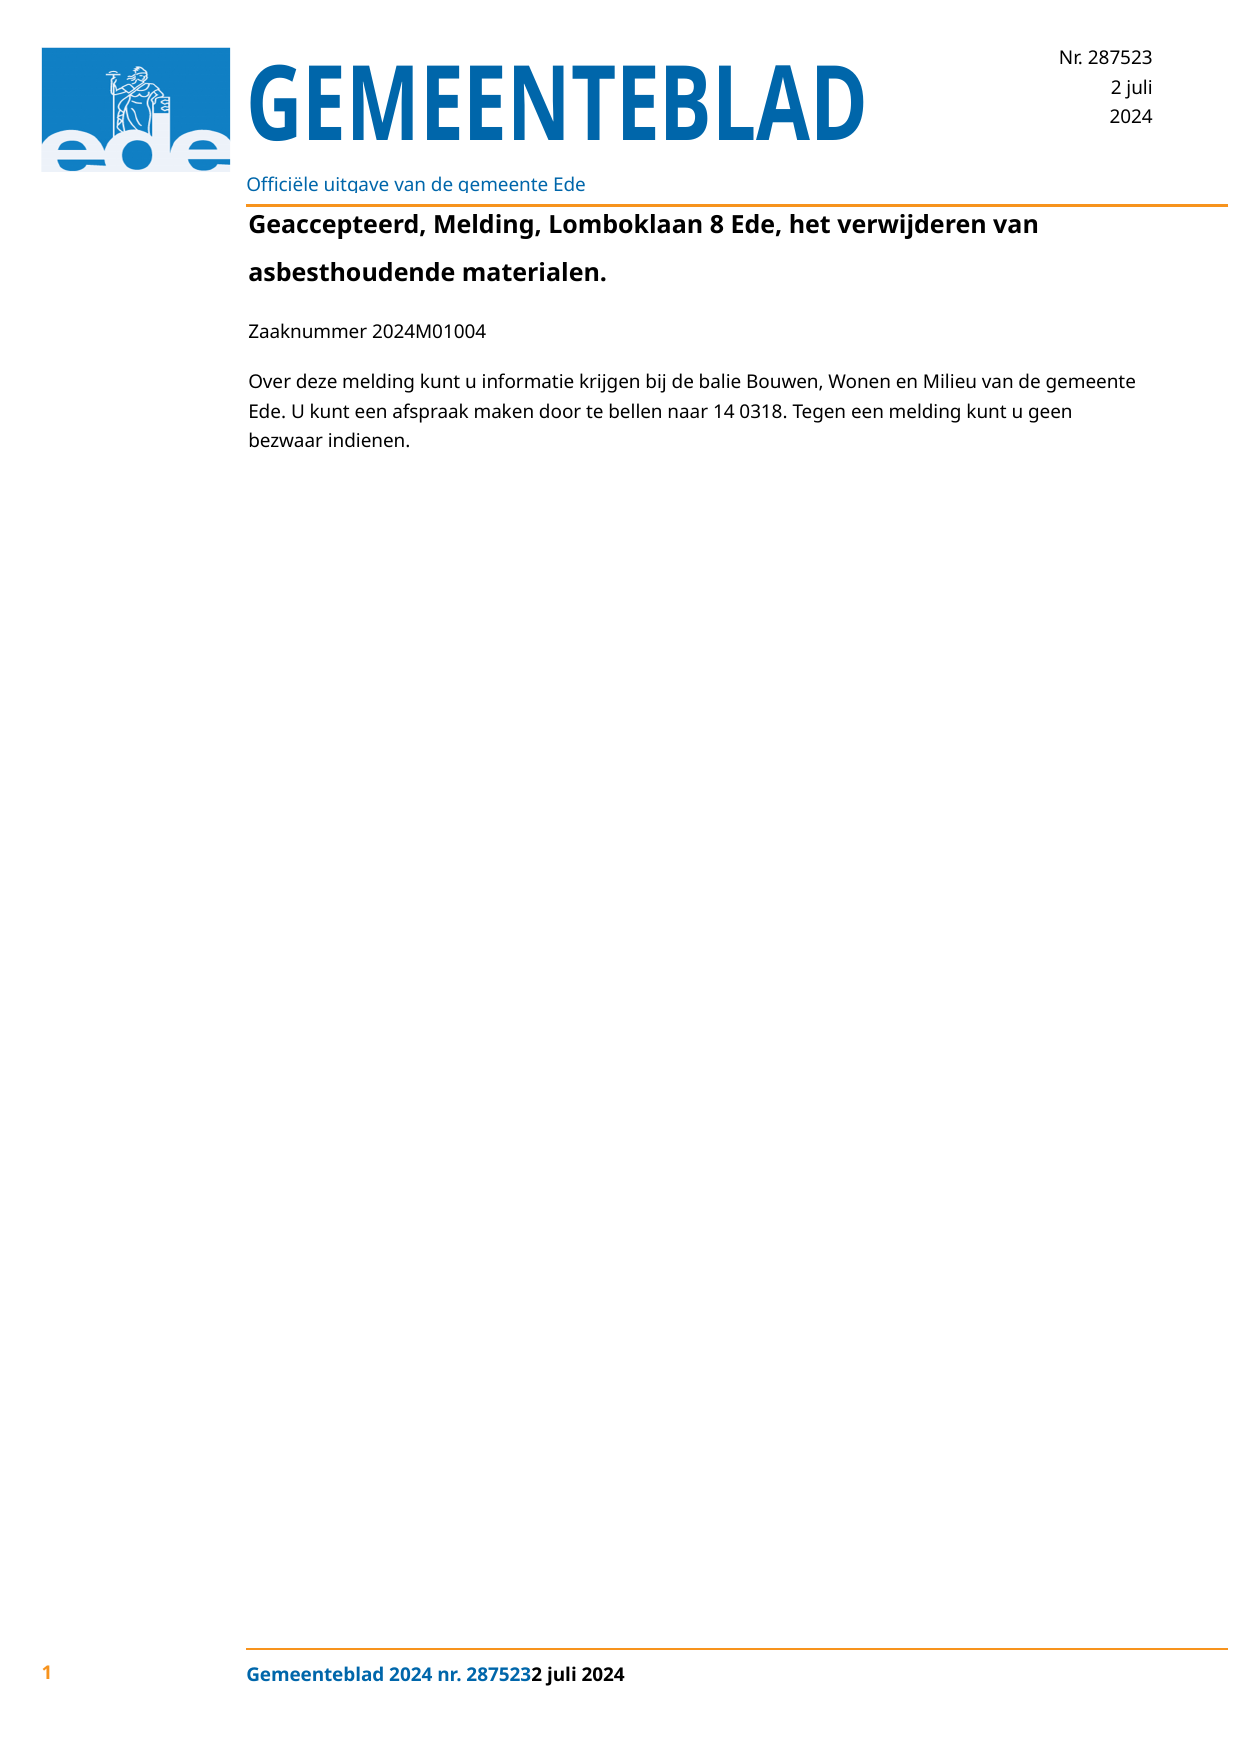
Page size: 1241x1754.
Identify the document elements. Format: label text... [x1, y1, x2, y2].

text Zaaknummer 2024M01004 [248, 318, 1152, 344]
text Geaccepteerd, Melding, Lomboklaan 8 Ede, het verwijderen van asbesthoudende materialen. [248, 207, 1152, 288]
picture [41, 47, 231, 172]
text Over deze melding kunt u informatie krijgen bij de balie Bouwen, Wonen en Milieu van de gemeente Ede. U kunt een afspraak maken door te bellen naar 14 0318. Tegen een melding kunt u geen bezwaar indienen. [248, 368, 1152, 453]
